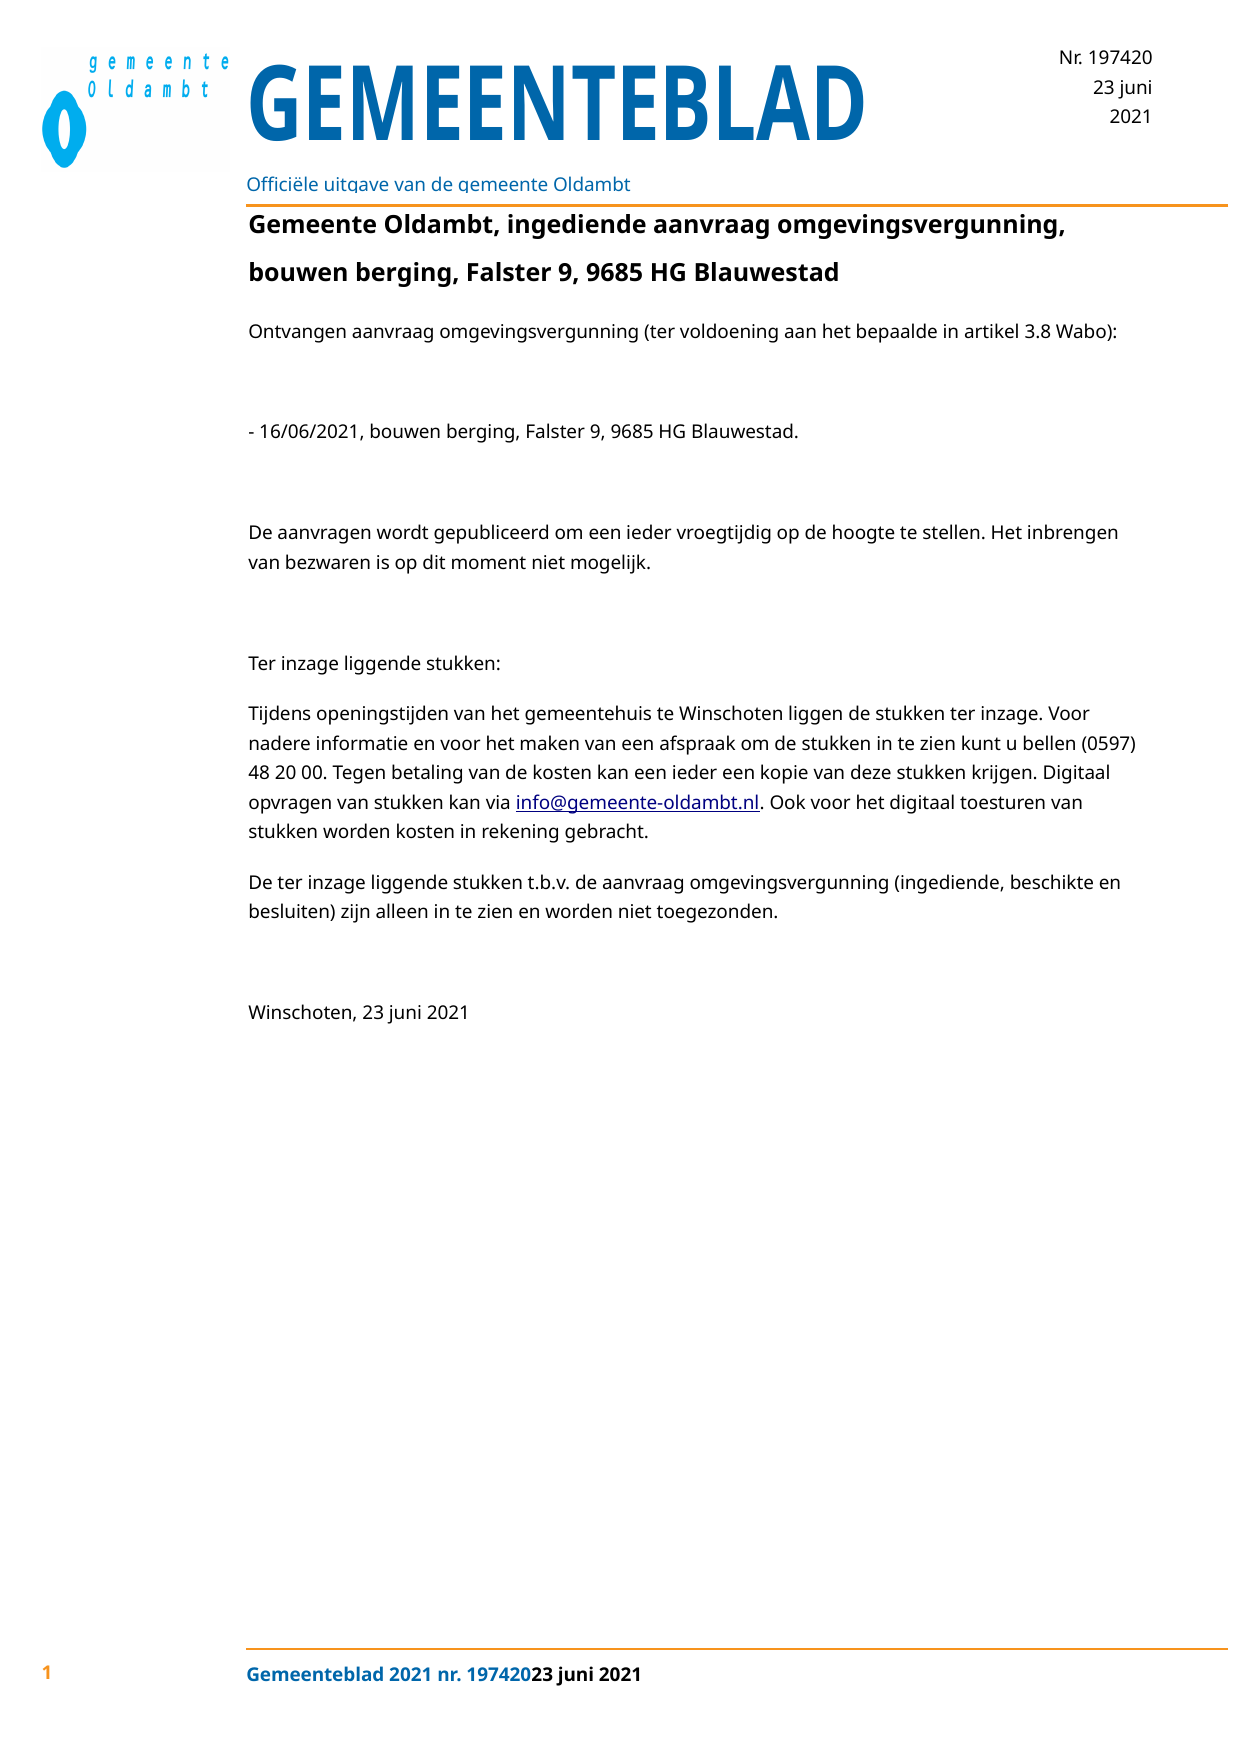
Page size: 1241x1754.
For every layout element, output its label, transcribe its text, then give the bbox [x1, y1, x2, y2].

text Winschoten, 23 juni 2021 [248, 999, 1152, 1025]
text Ter inzage liggende stukken: [248, 650, 1152, 676]
text De aanvragen wordt gepubliceerd om een ieder vroegtijdig op de hoogte te stellen. Het inbrengen van bezwaren is op dit moment niet mogelijk. [248, 519, 1152, 575]
text - 16/06/2021, bouwen berging, Falster 9, 9685 HG Blauwestad. [248, 419, 1152, 444]
picture [41, 47, 231, 172]
text Gemeente Oldambt, ingediende aanvraag omgevingsvergunning, bouwen berging, Falster 9, 9685 HG Blauwestad [248, 207, 1152, 288]
text Ontvangen aanvraag omgevingsvergunning (ter voldoening aan het bepaalde in artikel 3.8 Wabo): [248, 318, 1152, 344]
text Tijdens openingstijden van het gemeentehuis te Winschoten liggen de stukken ter inzage. Voor nadere informatie en voor het maken van een afspraak om de stukken in te zien kunt u bellen (0597) 48 20 00. Tegen betaling van de kosten kan een ieder een kopie van deze stukken krijgen. Digitaal opvragen van stukken kan via info@gemeente-oldambt.nl. Ook voor het digitaal toesturen van stukken worden kosten in rekening gebracht. [248, 700, 1152, 844]
text De ter inzage liggende stukken t.b.v. de aanvraag omgevingsvergunning (ingediende, beschikte en besluiten) zijn alleen in te zien en worden niet toegezonden. [248, 869, 1152, 924]
